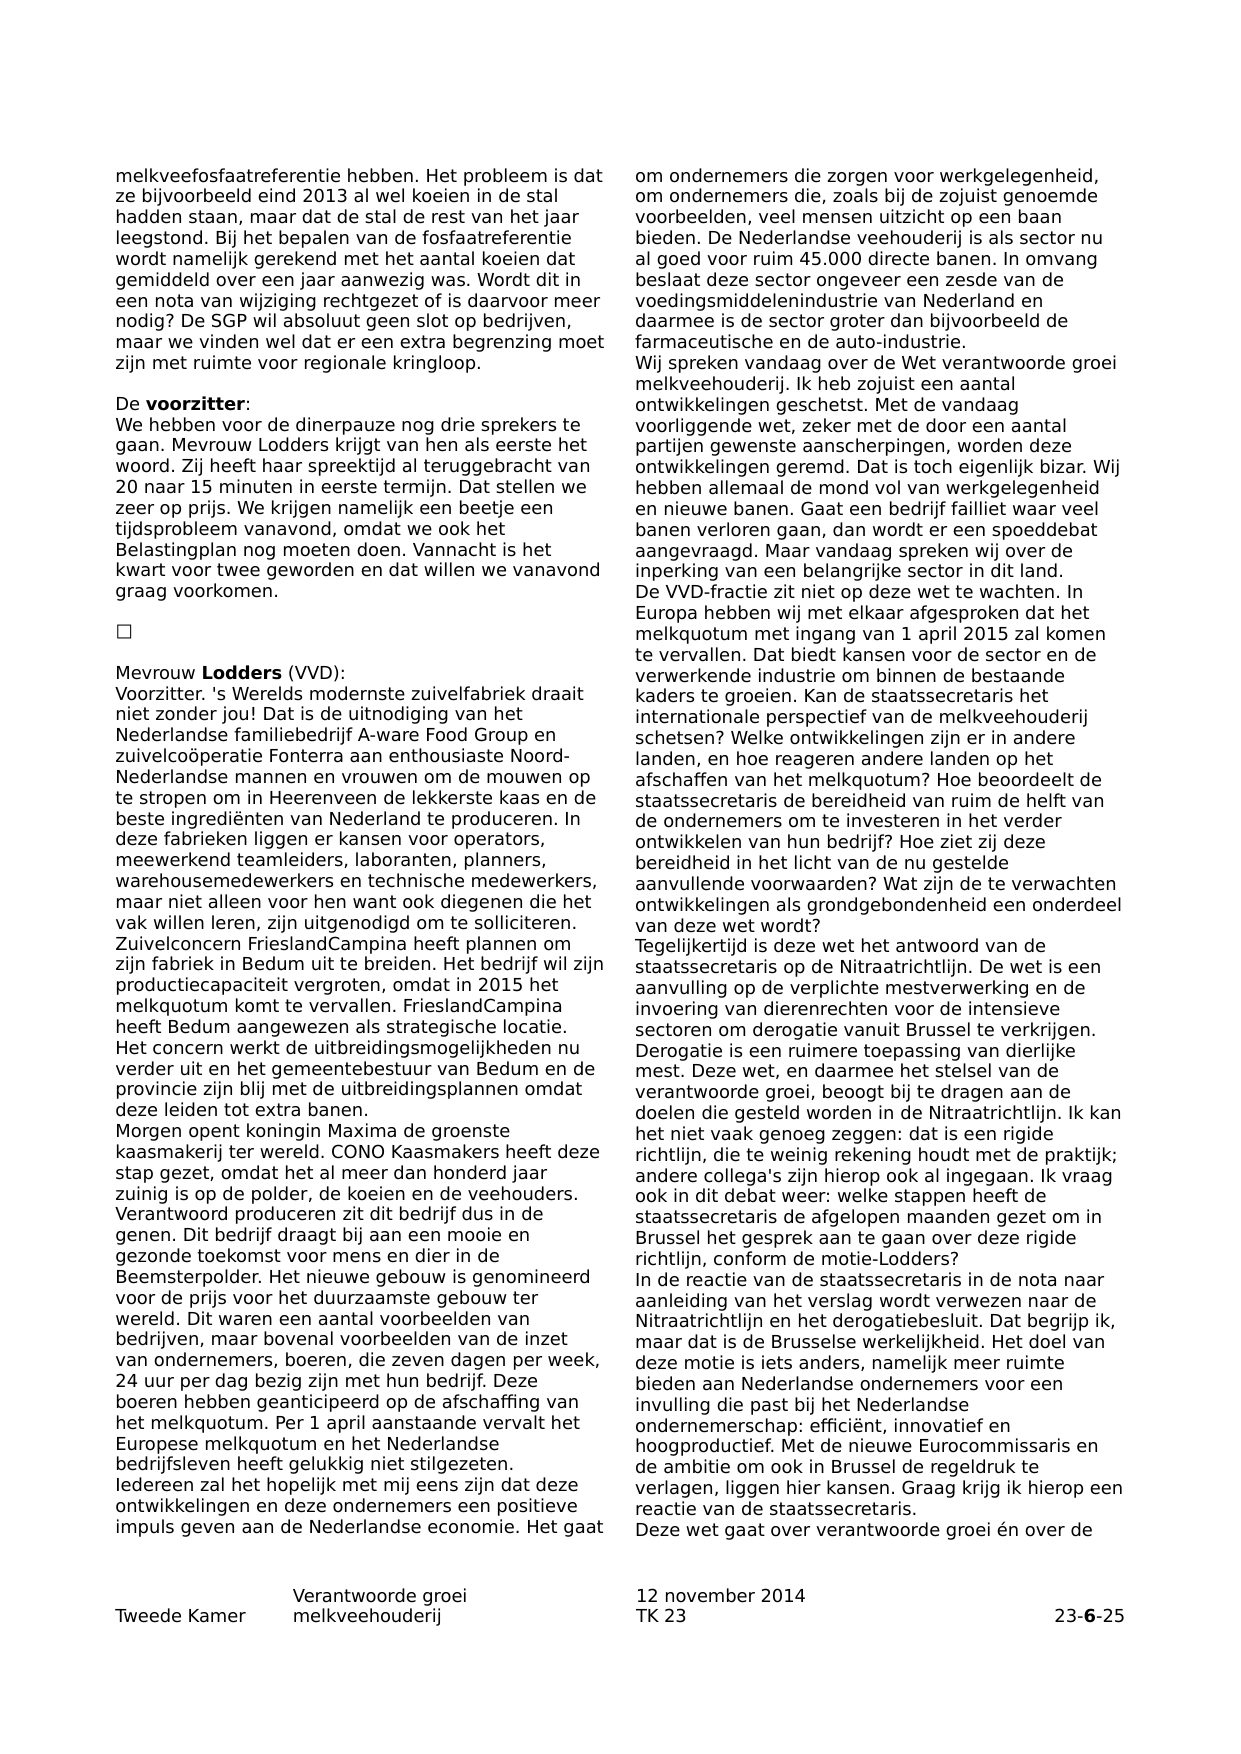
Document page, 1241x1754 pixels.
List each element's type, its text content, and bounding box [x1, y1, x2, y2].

text Tegelijkertijd is deze wet het antwoord van de staatssecretaris op de Nitraatrichtlijn. De wet is een aanvulling op de verplichte mestverwerking en de invoering van dierenrechten voor de intensieve sectoren om derogatie vanuit Brussel te verkrijgen. Derogatie is een ruimere toepassing van dierlijke mest. Deze wet, en daarmee het stelsel van de verantwoorde groei, beoogt bij te dragen aan de doelen die gesteld worden in de Nitraatrichtlijn. Ik kan het niet vaak genoeg zeggen: dat is een rigide richtlijn, die te weinig rekening houdt met de praktijk; andere collega's zijn hierop ook al ingegaan. Ik vraag ook in dit debat weer: welke stappen heeft de staatssecretaris de afgelopen maanden gezet om in Brussel het gesprek aan te gaan over deze rigide richtlijn, conform de motie-Lodders? [635, 936, 1125, 1269]
text ⬜ [115, 622, 605, 643]
text We hebben voor de dinerpauze nog drie sprekers te gaan. Mevrouw Lodders krijgt van hen als eerste het woord. Zij heeft haar spreektijd al teruggebracht van 20 naar 15 minuten in eerste termijn. Dat stellen we zeer op prijs. We krijgen namelijk een beetje een tijdsprobleem vanavond, omdat we ook het Belastingplan nog moeten doen. Vannacht is het kwart voor twee geworden en dat willen we vanavond graag voorkomen. [115, 414, 605, 602]
text De voorzitter: [115, 394, 605, 414]
text Morgen opent koningin Maxima de groenste kaasmakerij ter wereld. CONO Kaasmakers heeft deze stap gezet, omdat het al meer dan honderd jaar zuinig is op de polder, de koeien en de veehouders. Verantwoord produceren zit dit bedrijf dus in de genen. Dit bedrijf draagt bij aan een mooie en gezonde toekomst voor mens en dier in de Beemsterpolder. Het nieuwe gebouw is genomineerd voor de prijs voor het duurzaamste gebouw ter wereld. Dit waren een aantal voorbeelden van bedrijven, maar bovenal voorbeelden van de inzet van ondernemers, boeren, die zeven dagen per week, 24 uur per dag bezig zijn met hun bedrijf. Deze boeren hebben geanticipeerd op de afschaffing van het melkquotum. Per 1 april aanstaande vervalt het Europese melkquotum en het Nederlandse bedrijfsleven heeft gelukkig niet stilgezeten. [115, 1121, 605, 1475]
text Mevrouw Lodders (VVD): [115, 663, 605, 683]
text om ondernemers die zorgen voor werkgelegenheid, om ondernemers die, zoals bij de zojuist genoemde voorbeelden, veel mensen uitzicht op een baan bieden. De Nederlandse veehouderij is als sector nu al goed voor ruim 45.000 directe banen. In omvang beslaat deze sector ongeveer een zesde van de voedingsmiddelenindustrie van Nederland en daarmee is de sector groter dan bijvoorbeeld de farmaceutische en de auto-industrie. [635, 165, 1125, 353]
text melkveefosfaatreferentie hebben. Het probleem is dat ze bijvoorbeeld eind 2013 al wel koeien in de stal hadden staan, maar dat de stal de rest van het jaar leegstond. Bij het bepalen van de fosfaatreferentie wordt namelijk gerekend met het aantal koeien dat gemiddeld over een jaar aanwezig was. Wordt dit in een nota van wijziging rechtgezet of is daarvoor meer nodig? De SGP wil absoluut geen slot op bedrijven, maar we vinden wel dat er een extra begrenzing moet zijn met ruimte voor regionale kringloop. [115, 165, 605, 374]
text De VVD-fractie zit niet op deze wet te wachten. In Europa hebben wij met elkaar afgesproken dat het melkquotum met ingang van 1 april 2015 zal komen te vervallen. Dat biedt kansen voor de sector en de verwerkende industrie om binnen de bestaande kaders te groeien. Kan de staatssecretaris het internationale perspectief van de melkveehouderij schetsen? Welke ontwikkelingen zijn er in andere landen, en hoe reageren andere landen op het afschaffen van het melkquotum? Hoe beoordeelt de staatssecretaris de bereidheid van ruim de helft van de ondernemers om te investeren in het verder ontwikkelen van hun bedrijf? Hoe ziet zij deze bereidheid in het licht van de nu gestelde aanvullende voorwaarden? Wat zijn de te verwachten ontwikkelingen als grondgebondenheid een onderdeel van deze wet wordt? [635, 582, 1125, 936]
text Wij spreken vandaag over de Wet verantwoorde groei melkveehouderij. Ik heb zojuist een aantal ontwikkelingen geschetst. Met de vandaag voorliggende wet, zeker met de door een aantal partijen gewenste aanscherpingen, worden deze ontwikkelingen geremd. Dat is toch eigenlijk bizar. Wij hebben allemaal de mond vol van werkgelegenheid en nieuwe banen. Gaat een bedrijf failliet waar veel banen verloren gaan, dan wordt er een spoeddebat aangevraagd. Maar vandaag spreken wij over de inperking van een belangrijke sector in dit land. [635, 353, 1125, 582]
text Voorzitter. 's Werelds modernste zuivelfabriek draait niet zonder jou! Dat is de uitnodiging van het Nederlandse familiebedrijf A-ware Food Group en zuivelcoöperatie Fonterra aan enthousiaste Noord-Nederlandse mannen en vrouwen om de mouwen op te stropen om in Heerenveen de lekkerste kaas en de beste ingrediënten van Nederland te produceren. In deze fabrieken liggen er kansen voor operators, meewerkend teamleiders, laboranten, planners, warehousemedewerkers en technische medewerkers, maar niet alleen voor hen want ook diegenen die het vak willen leren, zijn uitgenodigd om te solliciteren. Zuivelconcern FrieslandCampina heeft plannen om zijn fabriek in Bedum uit te breiden. Het bedrijf wil zijn productiecapaciteit vergroten, omdat in 2015 het melkquotum komt te vervallen. FrieslandCampina heeft Bedum aangewezen als strategische locatie. Het concern werkt de uitbreidingsmogelijkheden nu verder uit en het gemeentebestuur van Bedum en de provincie zijn blij met de uitbreidingsplannen omdat deze leiden tot extra banen. [115, 683, 605, 1121]
text Iedereen zal het hopelijk met mij eens zijn dat deze ontwikkelingen en deze ondernemers een positieve impuls geven aan de Nederlandse economie. Het gaat [115, 1475, 605, 1537]
text Deze wet gaat over verantwoorde groei én over de [635, 1519, 1125, 1540]
text In de reactie van de staatssecretaris in de nota naar aanleiding van het verslag wordt verwezen naar de Nitraatrichtlijn en het derogatiebesluit. Dat begrijp ik, maar dat is de Brusselse werkelijkheid. Het doel van deze motie is iets anders, namelijk meer ruimte bieden aan Nederlandse ondernemers voor een invulling die past bij het Nederlandse ondernemerschap: efficiënt, innovatief en hoogproductief. Met de nieuwe Eurocommissaris en de ambitie om ook in Brussel de regeldruk te verlagen, liggen hier kansen. Graag krijg ik hierop een reactie van de staatssecretaris. [635, 1269, 1125, 1519]
